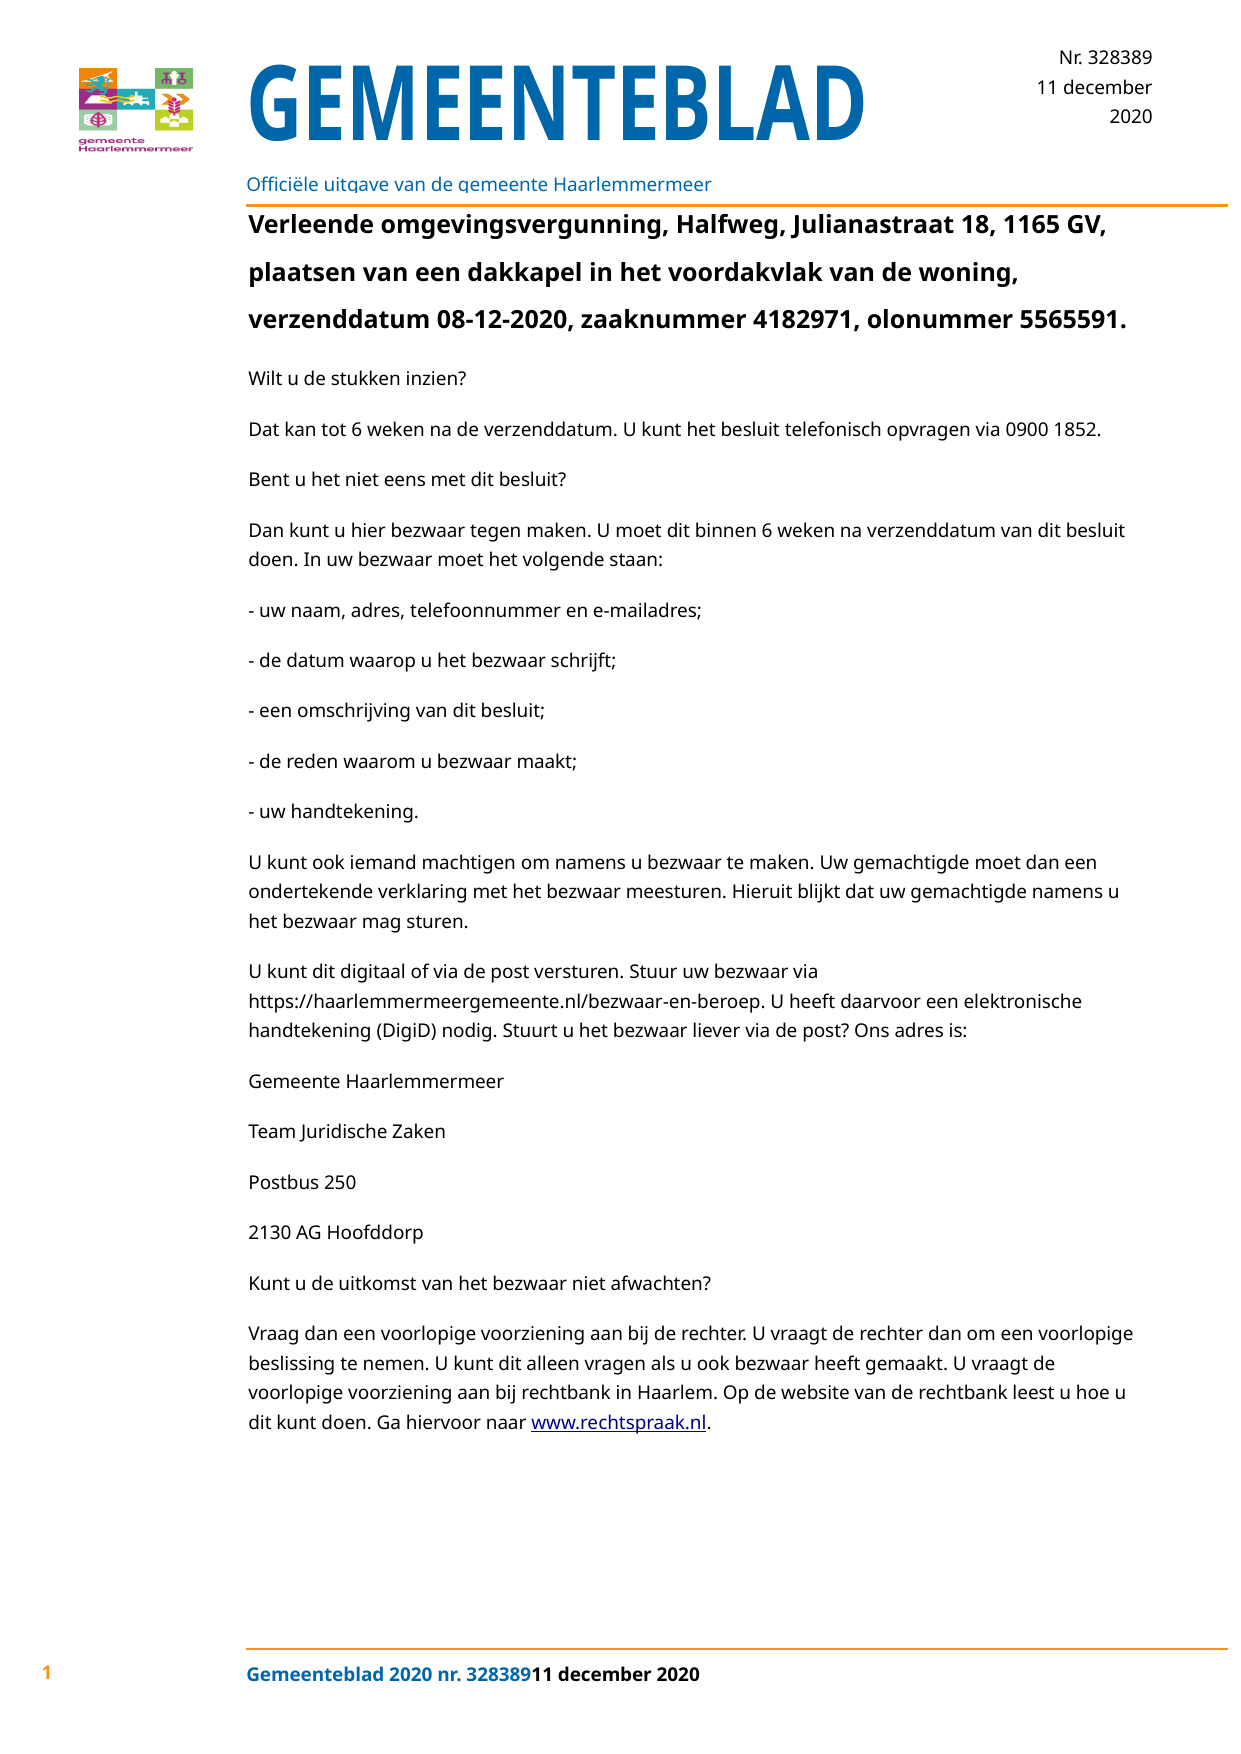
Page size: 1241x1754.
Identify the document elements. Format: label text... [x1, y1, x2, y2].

text - de datum waarop u het bezwaar schrijft; [248, 647, 1152, 673]
text - uw naam, adres, telefoonnummer en e-mailadres; [248, 597, 1152, 622]
text Vraag dan een voorlopige voorziening aan bij de rechter. U vraagt de rechter dan om een voorlopige beslissing te nemen. U kunt dit alleen vragen als u ook bezwaar heeft gemaakt. U vraagt de voorlopige voorziening aan bij rechtbank in Haarlem. Op de website van de rechtbank leest u hoe u dit kunt doen. Ga hiervoor naar www.rechtspraak.nl. [248, 1320, 1152, 1434]
text Dat kan tot 6 weken na de verzenddatum. U kunt het besluit telefonisch opvragen via 0900 1852. [248, 416, 1152, 442]
text Postbus 250 [248, 1169, 1152, 1194]
text Kunt u de uitkomst van het bezwaar niet afwachten? [248, 1270, 1152, 1295]
text Gemeente Haarlemmermeer [248, 1068, 1152, 1094]
text Team Juridische Zaken [248, 1118, 1152, 1144]
text Verleende omgevingsvergunning, Halfweg, Julianastraat 18, 1165 GV, plaatsen van een dakkapel in het voordakvlak van de woning, verzenddatum 08-12-2020, zaaknummer 4182971, olonummer 5565591. [248, 207, 1152, 336]
text Dan kunt u hier bezwaar tegen maken. U moet dit binnen 6 weken na verzenddatum van dit besluit doen. In uw bezwaar moet het volgende staan: [248, 517, 1152, 572]
picture [41, 47, 231, 172]
text 2130 AG Hoofddorp [248, 1219, 1152, 1245]
text - de reden waarom u bezwaar maakt; [248, 748, 1152, 774]
text Wilt u de stukken inzien? [248, 366, 1152, 391]
text - een omschrijving van dit besluit; [248, 698, 1152, 723]
text - uw handtekening. [248, 798, 1152, 824]
text U kunt dit digitaal of via de post versturen. Stuur uw bezwaar via https://haarlemmermeergemeente.nl/bezwaar-en-beroep. U heeft daarvoor een elektronische handtekening (DigiD) nodig. Stuurt u het bezwaar liever via de post? Ons adres is: [248, 958, 1152, 1043]
text Bent u het niet eens met dit besluit? [248, 466, 1152, 492]
text U kunt ook iemand machtigen om namens u bezwaar te maken. Uw gemachtigde moet dan een ondertekende verklaring met het bezwaar meesturen. Hieruit blijkt dat uw gemachtigde namens u het bezwaar mag sturen. [248, 849, 1152, 934]
